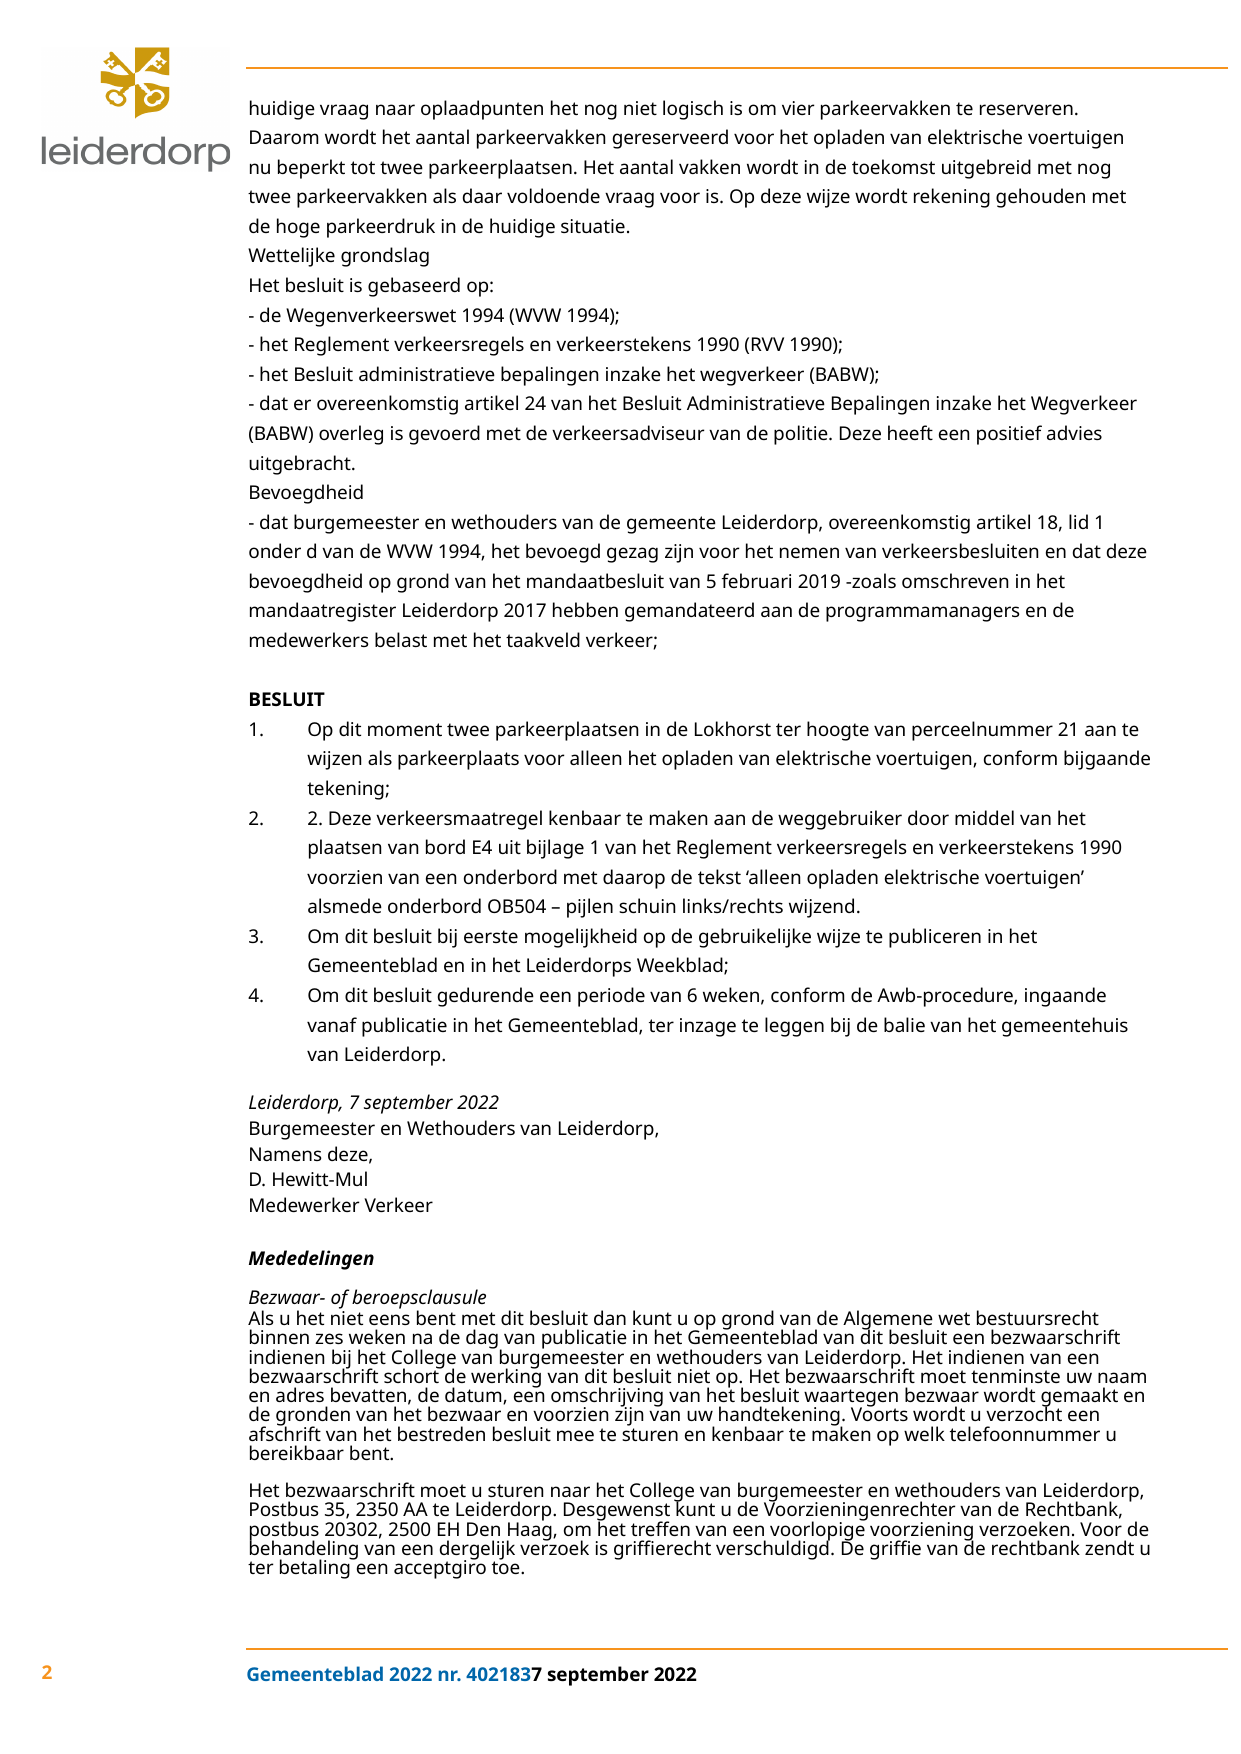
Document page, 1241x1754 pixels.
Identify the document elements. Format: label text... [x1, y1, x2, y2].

picture [41, 47, 231, 172]
text BESLUIT [248, 686, 1152, 712]
text Bezwaar- of beroepsclausule [248, 1284, 1152, 1310]
text - dat burgemeester en wethouders van de gemeente Leiderdorp, overeenkomstig artikel 18, lid 1 onder d van de WVW 1994, het bevoegd gezag zijn voor het nemen van verkeersbesluiten en dat deze bevoegdheid op grond van het mandaatbesluit van 5 februari 2019 -zoals omschreven in het mandaatregister Leiderdorp 2017 hebben gemandateerd aan de programmamanagers en de medewerkers belast met het taakveld verkeer; [248, 509, 1152, 653]
text huidige vraag naar oplaadpunten het nog niet logisch is om vier parkeervakken te reserveren. Daarom wordt het aantal parkeervakken gereserveerd voor het opladen van elektrische voertuigen nu beperkt tot twee parkeerplaatsen. Het aantal vakken wordt in de toekomst uitgebreid met nog twee parkeervakken als daar voldoende vraag voor is. Op deze wijze wordt rekening gehouden met de hoge parkeerdruk in de huidige situatie. [248, 95, 1152, 239]
text Als u het niet eens bent met dit besluit dan kunt u op grond van de Algemene wet bestuursrecht binnen zes weken na de dag van publicatie in het Gemeenteblad van dit besluit een bezwaarschrift indienen bij het College van burgemeester en wethouders van Leiderdorp. Het indienen van een bezwaarschrift schort de werking van dit besluit niet op. Het bezwaarschrift moet tenminste uw naam en adres bevatten, de datum, een omschrijving van het besluit waartegen bezwaar wordt gemaakt en de gronden van het bezwaar en voorzien zijn van uw handtekening. Voorts wordt u verzocht een afschrift van het bestreden besluit mee te sturen en kenbaar te maken op welk telefoonnummer u bereikbaar bent. [248, 1310, 1152, 1464]
text Het bezwaarschrift moet u sturen naar het College van burgemeester en wethouders van Leiderdorp, Postbus 35, 2350 AA te Leiderdorp. Desgewenst kunt u de Voorzieningenrechter van de Rechtbank, postbus 20302, 2500 EH Den Haag, om het treffen van een voorlopige voorziening verzoeken. Voor de behandeling van een dergelijk verzoek is griffierecht verschuldigd. De griffie van de rechtbank zendt u ter betaling een acceptgiro toe. [248, 1482, 1152, 1578]
text - het Besluit administratieve bepalingen inzake het wegverkeer (BABW); [248, 361, 1152, 387]
text Mededelingen [248, 1245, 1152, 1271]
text Leiderdorp, 7 september 2022 [248, 1089, 1152, 1115]
list Om dit besluit bij eerste mogelijkheid op de gebruikelijke wijze te publiceren in het Gemeenteblad en in het Leiderdorps Weekblad; [248, 923, 1152, 978]
text - het Reglement verkeersregels en verkeerstekens 1990 (RVV 1990); [248, 331, 1152, 357]
text Medewerker Verkeer [248, 1192, 1152, 1218]
text Namens deze, [248, 1141, 1152, 1166]
text - dat er overeenkomstig artikel 24 van het Besluit Administratieve Bepalingen inzake het Wegverkeer (BABW) overleg is gevoerd met de verkeersadviseur van de politie. Deze heeft een positief advies uitgebracht. [248, 391, 1152, 476]
text Bevoegdheid [248, 479, 1152, 505]
list Op dit moment twee parkeerplaatsen in de Lokhorst ter hoogte van perceelnummer 21 aan te wijzen als parkeerplaats voor alleen het opladen van elektrische voertuigen, conform bijgaande tekening; [248, 716, 1152, 801]
list Om dit besluit gedurende een periode van 6 weken, conform de Awb-procedure, ingaande vanaf publicatie in het Gemeenteblad, ter inzage te leggen bij de balie van het gemeentehuis van Leiderdorp. [248, 982, 1152, 1067]
text - de Wegenverkeerswet 1994 (WVW 1994); [248, 302, 1152, 328]
text D. Hewitt-Mul [248, 1166, 1152, 1192]
text Burgemeester en Wethouders van Leiderdorp, [248, 1115, 1152, 1141]
text Het besluit is gebaseerd op: [248, 272, 1152, 298]
list 2. Deze verkeersmaatregel kenbaar te maken aan de weggebruiker door middel van het plaatsen van bord E4 uit bijlage 1 van het Reglement verkeersregels en verkeerstekens 1990 voorzien van een onderbord met daarop de tekst ‘alleen opladen elektrische voertuigen’ alsmede onderbord OB504 – pijlen schuin links/rechts wijzend. [248, 805, 1152, 919]
text Wettelijke grondslag [248, 243, 1152, 268]
